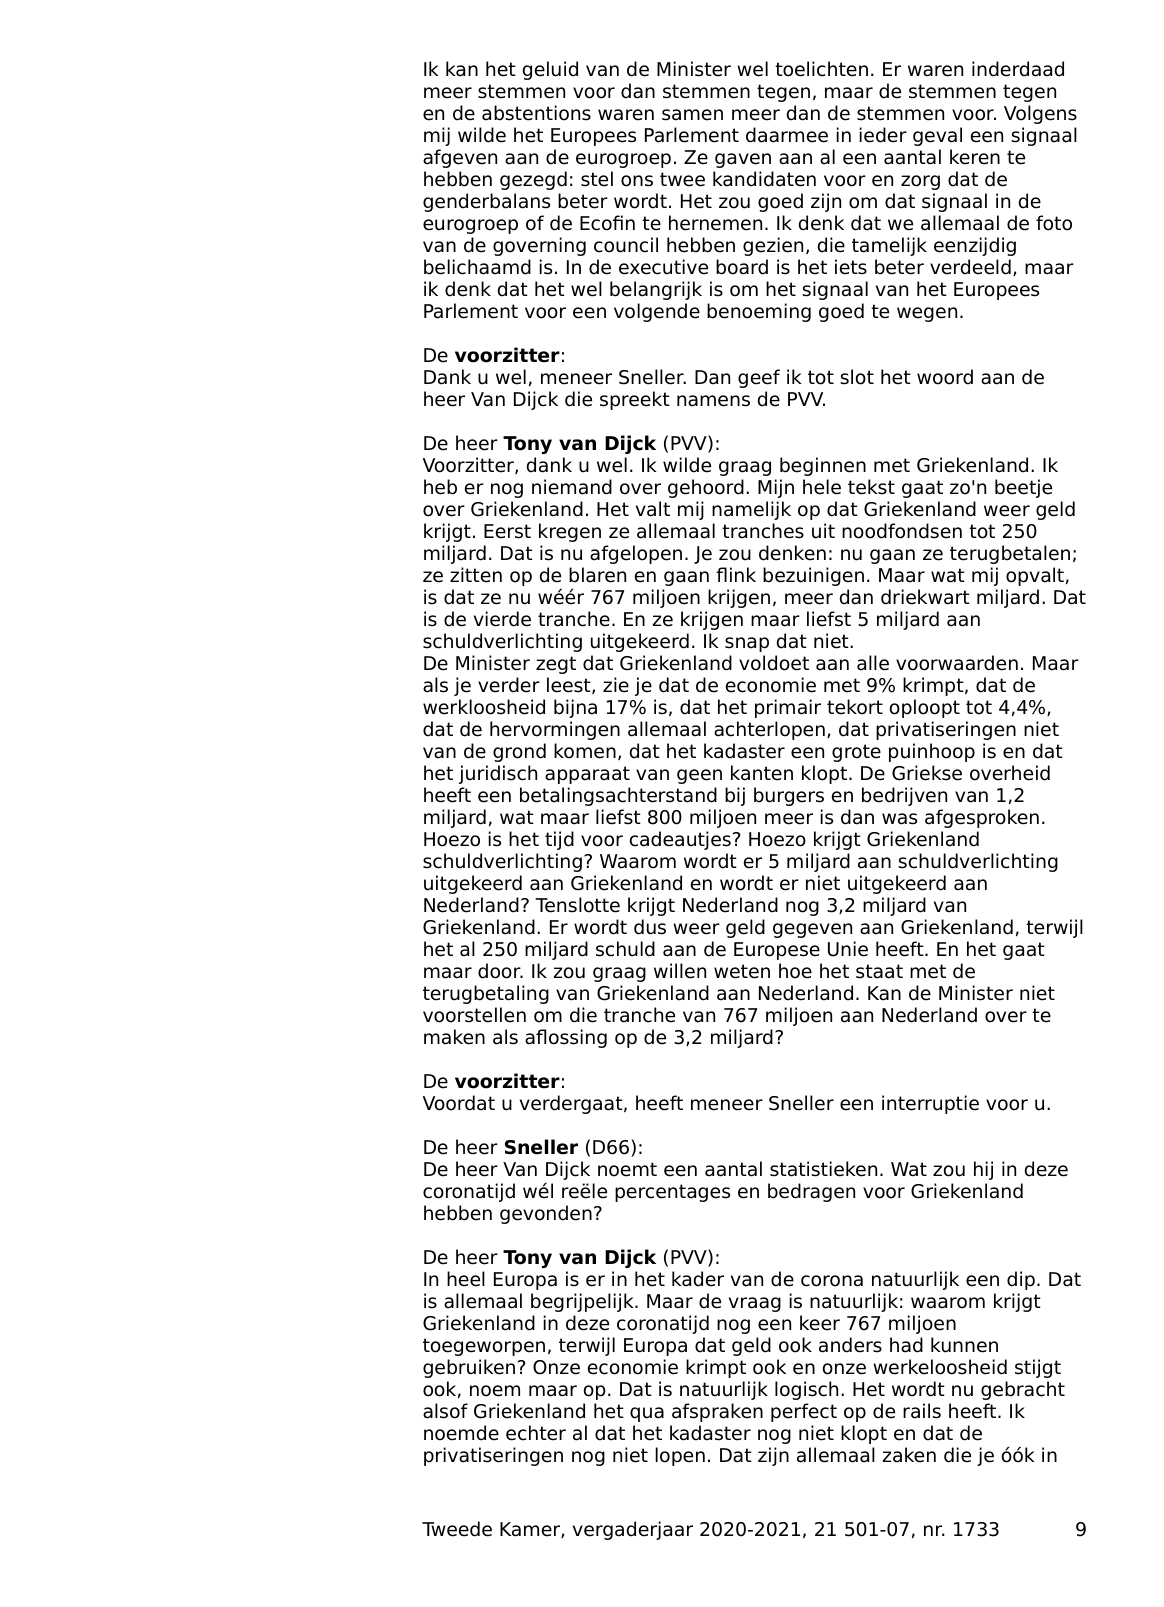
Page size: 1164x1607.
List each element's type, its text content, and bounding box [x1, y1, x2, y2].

text De voorzitter: [422, 1071, 1087, 1093]
text De Minister zegt dat Griekenland voldoet aan alle voorwaarden. Maar als je verder leest, zie je dat de economie met 9% krimpt, dat de werkloosheid bijna 17% is, dat het primair tekort oploopt tot 4,4%, dat de hervormingen allemaal achterlopen, dat privatiseringen niet van de grond komen, dat het kadaster een grote puinhoop is en dat het juridisch apparaat van geen kanten klopt. De Griekse overheid heeft een betalingsachterstand bij burgers en bedrijven van 1,2 miljard, wat maar liefst 800 miljoen meer is dan was afgesproken. Hoezo is het tijd voor cadeautjes? Hoezo krijgt Griekenland schuldverlichting? Waarom wordt er 5 miljard aan schuldverlichting uitgekeerd aan Griekenland en wordt er niet uitgekeerd aan Nederland? Tenslotte krijgt Nederland nog 3,2 miljard van Griekenland. Er wordt dus weer geld gegeven aan Griekenland, terwijl het al 250 miljard schuld aan de Europese Unie heeft. En het gaat maar door. Ik zou graag willen weten hoe het staat met de terugbetaling van Griekenland aan Nederland. Kan de Minister niet voorstellen om die tranche van 767 miljoen aan Nederland over te maken als aflossing op de 3,2 miljard? [422, 653, 1087, 1048]
text Voordat u verdergaat, heeft meneer Sneller een interruptie voor u. [422, 1093, 1087, 1115]
text Dank u wel, meneer Sneller. Dan geef ik tot slot het woord aan de heer Van Dijck die spreekt namens de PVV. [422, 367, 1087, 411]
text In heel Europa is er in het kader van de corona natuurlijk een dip. Dat is allemaal begrijpelijk. Maar de vraag is natuurlijk: waarom krijgt Griekenland in deze coronatijd nog een keer 767 miljoen toegeworpen, terwijl Europa dat geld ook anders had kunnen gebruiken? Onze economie krimpt ook en onze werkeloosheid stijgt ook, noem maar op. Dat is natuurlijk logisch. Het wordt nu gebracht alsof Griekenland het qua afspraken perfect op de rails heeft. Ik noemde echter al dat het kadaster nog niet klopt en dat de privatiseringen nog niet lopen. Dat zijn allemaal zaken die je óók in [422, 1269, 1087, 1467]
text Ik kan het geluid van de Minister wel toelichten. Er waren inderdaad meer stemmen voor dan stemmen tegen, maar de stemmen tegen en de abstentions waren samen meer dan de stemmen voor. Volgens mij wilde het Europees Parlement daarmee in ieder geval een signaal afgeven aan de eurogroep. Ze gaven aan al een aantal keren te hebben gezegd: stel ons twee kandidaten voor en zorg dat de genderbalans beter wordt. Het zou goed zijn om dat signaal in de eurogroep of de Ecofin te hernemen. Ik denk dat we allemaal de foto van de governing council hebben gezien, die tamelijk eenzijdig belichaamd is. In de executive board is het iets beter verdeeld, maar ik denk dat het wel belangrijk is om het signaal van het Europees Parlement voor een volgende benoeming goed te wegen. [422, 59, 1087, 323]
text De heer Tony van Dijck (PVV): [422, 1247, 1087, 1269]
text De heer Tony van Dijck (PVV): [422, 433, 1087, 455]
text De voorzitter: [422, 345, 1087, 367]
text De heer Sneller (D66): [422, 1137, 1087, 1159]
text De heer Van Dijck noemt een aantal statistieken. Wat zou hij in deze coronatijd wél reële percentages en bedragen voor Griekenland hebben gevonden? [422, 1159, 1087, 1225]
text Voorzitter, dank u wel. Ik wilde graag beginnen met Griekenland. Ik heb er nog niemand over gehoord. Mijn hele tekst gaat zo'n beetje over Griekenland. Het valt mij namelijk op dat Griekenland weer geld krijgt. Eerst kregen ze allemaal tranches uit noodfondsen tot 250 miljard. Dat is nu afgelopen. Je zou denken: nu gaan ze terugbetalen; ze zitten op de blaren en gaan flink bezuinigen. Maar wat mij opvalt, is dat ze nu wéér 767 miljoen krijgen, meer dan driekwart miljard. Dat is de vierde tranche. En ze krijgen maar liefst 5 miljard aan schuldverlichting uitgekeerd. Ik snap dat niet. [422, 455, 1087, 653]
